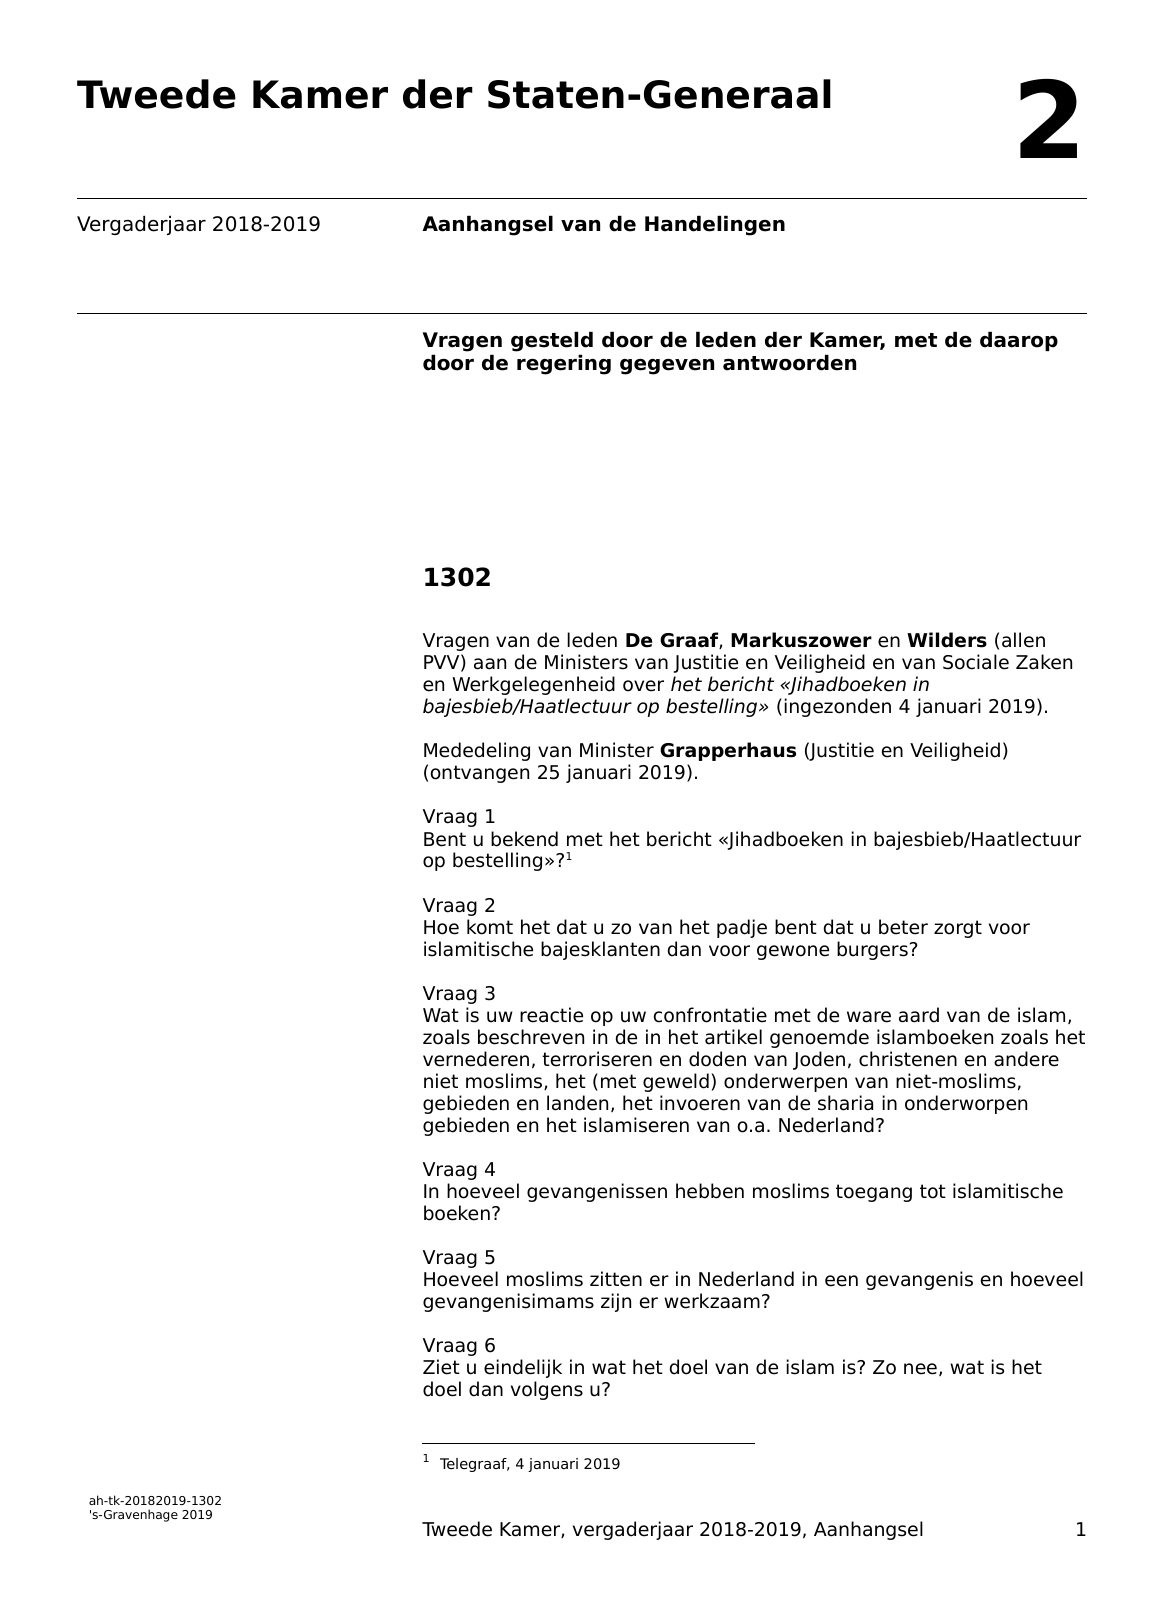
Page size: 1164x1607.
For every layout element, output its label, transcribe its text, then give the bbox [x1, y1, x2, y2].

text Hoeveel moslims zitten er in Nederland in een gevangenis en hoeveel gevangenisimams zijn er werkzaam? [422, 1269, 1087, 1313]
text Vraag 2 [422, 894, 1087, 917]
text In hoeveel gevangenissen hebben moslims toegang tot islamitische boeken? [422, 1181, 1087, 1225]
text Vraag 1 [422, 806, 1087, 828]
text ah-tk-20182019-1302 [88, 1494, 323, 1508]
table_header 2 [886, 59, 1087, 198]
text Vragen van de leden De Graaf, Markuszower en Wilders (allen PVV) aan de Ministers van Justitie en Veiligheid en van Sociale Zaken en Werkgelegenheid over het bericht «Jihadboeken in bajesbieb/Haatlectuur op bestelling» (ingezonden 4 januari 2019). [422, 630, 1087, 718]
text Vraag 3 [422, 983, 1087, 1005]
text 's-Gravenhage 2019 [88, 1508, 323, 1522]
table_header Tweede Kamer der Staten-Generaal [77, 59, 886, 198]
text Vraag 4 [422, 1159, 1087, 1181]
text Hoe komt het dat u zo van het padje bent dat u beter zorgt voor islamitische bajesklanten dan voor gewone burgers? [422, 917, 1087, 961]
table_cell [77, 314, 422, 375]
table_cell Vergaderjaar 2018-2019 [77, 199, 422, 313]
text Bent u bekend met het bericht «Jihadboeken in bajesbieb/Haatlectuur op bestelling»? [422, 828, 1087, 872]
text Telegraaf, 4 januari 2019 [422, 1452, 1087, 1474]
text Wat is uw reactie op uw confrontatie met de ware aard van de islam, zoals beschreven in de in het artikel genoemde islamboeken zoals het vernederen, terroriseren en doden van Joden, christenen en andere niet moslims, het (met geweld) onderwerpen van niet-moslims, gebieden en landen, het invoeren van de sharia in onderworpen gebieden en het islamiseren van o.a. Nederland? [422, 1005, 1087, 1137]
text Mededeling van Minister Grapperhaus (Justitie en Veiligheid) (ontvangen 25 januari 2019). [422, 740, 1087, 784]
table_cell Aanhangsel van de Handelingen [422, 199, 1087, 313]
text Ziet u eindelijk in wat het doel van de islam is? Zo nee, wat is het doel dan volgens u? [422, 1357, 1087, 1401]
table_cell Vragen gesteld door de leden der Kamer, met de daarop door de regering gegeven antwoorden [422, 314, 1087, 375]
text Vraag 5 [422, 1247, 1087, 1269]
text Vraag 6 [422, 1335, 1087, 1357]
text 1302 [422, 563, 1087, 592]
